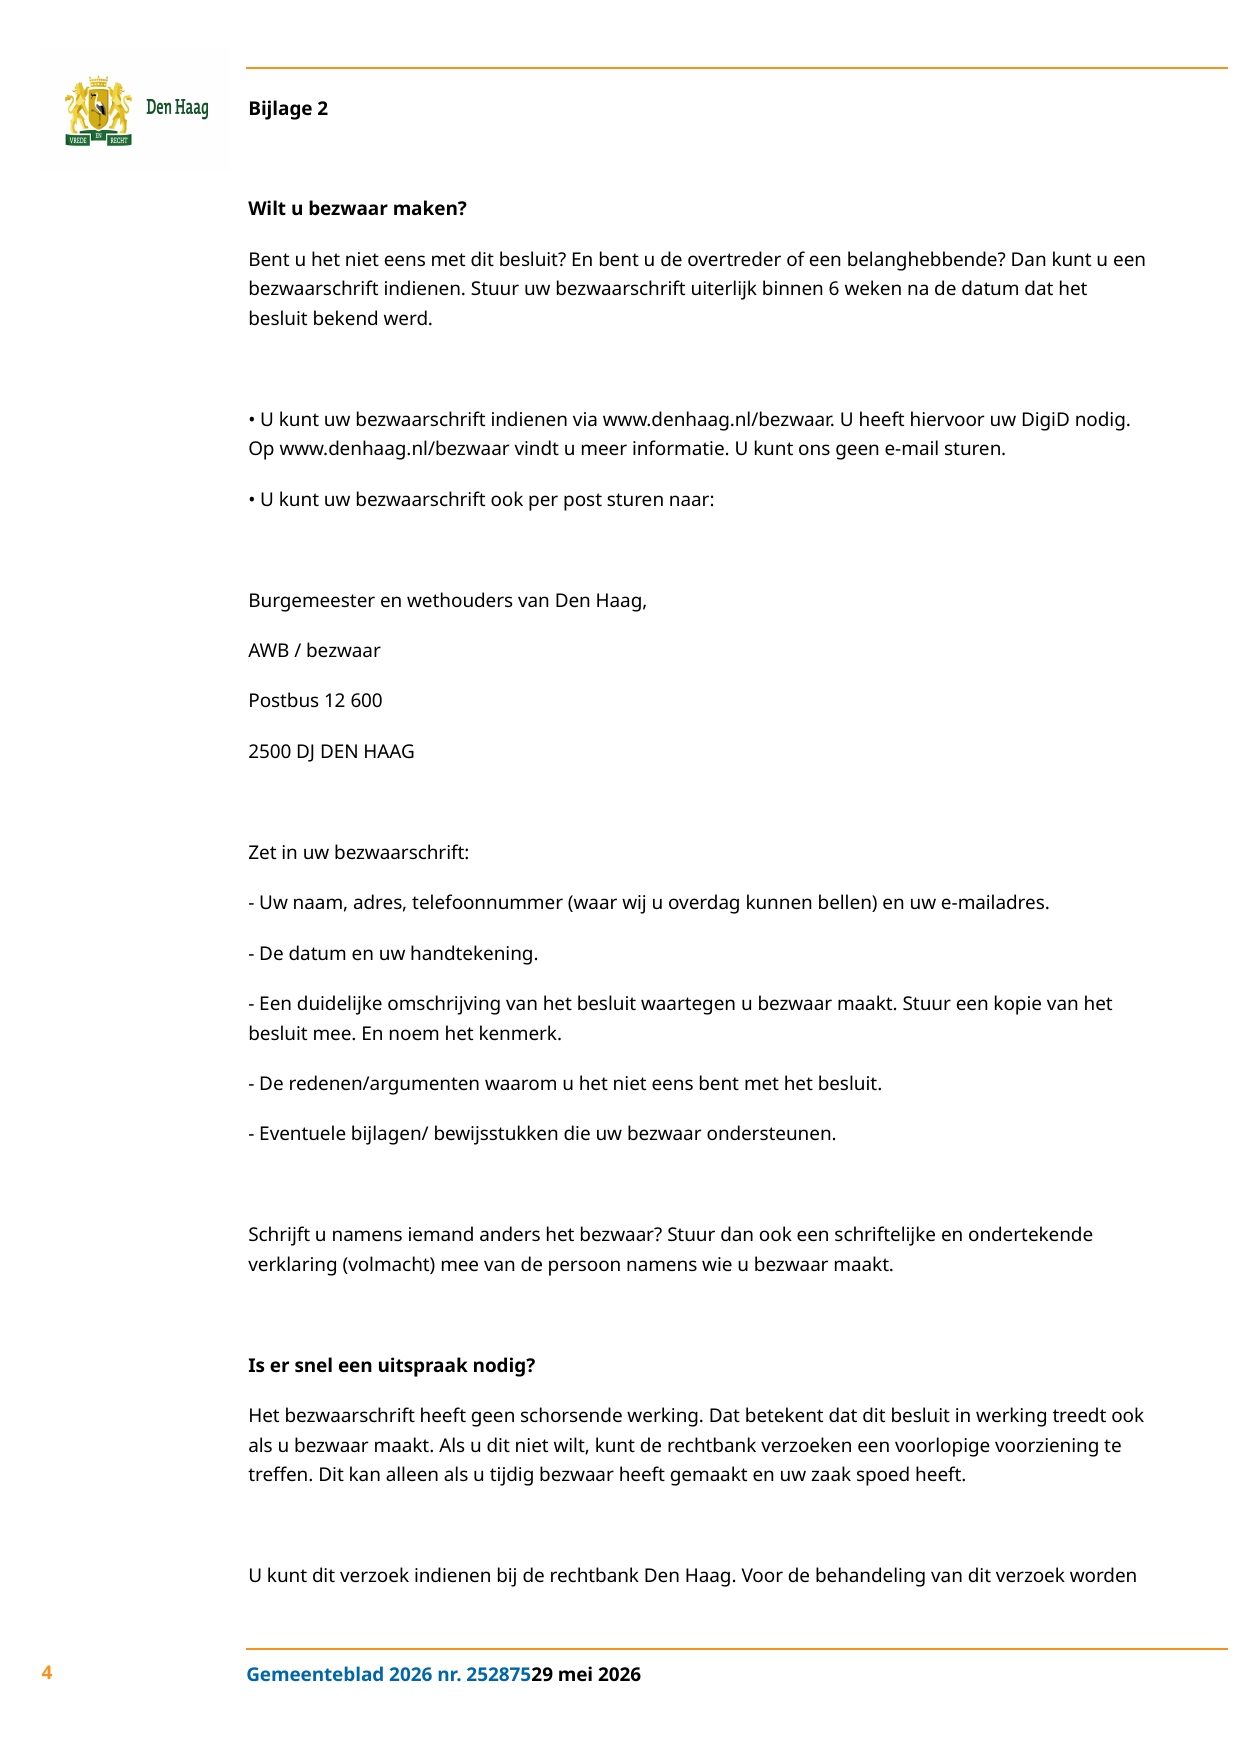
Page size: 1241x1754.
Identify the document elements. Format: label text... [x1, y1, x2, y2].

text Postbus 12 600 [248, 688, 1152, 713]
text • U kunt uw bezwaarschrift indienen via www.denhaag.nl/bezwaar. U heeft hiervoor uw DigiD nodig. Op www.denhaag.nl/bezwaar vindt u meer informatie. U kunt ons geen e-mail sturen. [248, 406, 1152, 461]
text Bent u het niet eens met dit besluit? En bent u de overtreder of een belanghebbende? Dan kunt u een bezwaarschrift indienen. Stuur uw bezwaarschrift uiterlijk binnen 6 weken na de datum dat het besluit bekend werd. [248, 246, 1152, 331]
text U kunt dit verzoek indienen bij de rechtbank Den Haag. Voor de behandeling van dit verzoek worden [248, 1562, 1152, 1588]
text • U kunt uw bezwaarschrift ook per post sturen naar: [248, 486, 1152, 512]
picture [41, 47, 231, 172]
text AWB / bezwaar [248, 637, 1152, 663]
text - De redenen/argumenten waarom u het niet eens bent met het besluit. [248, 1070, 1152, 1096]
text Wilt u bezwaar maken? [248, 196, 1152, 221]
text Zet in uw bezwaarschrift: [248, 839, 1152, 865]
text Burgemeester en wethouders van Den Haag, [248, 587, 1152, 613]
text - De datum en uw handtekening. [248, 940, 1152, 966]
text Het bezwaarschrift heeft geen schorsende werking. Dat betekent dat dit besluit in werking treedt ook als u bezwaar maakt. Als u dit niet wilt, kunt de rechtbank verzoeken een voorlopige voorziening te treffen. Dit kan alleen als u tijdig bezwaar heeft gemaakt en uw zaak spoed heeft. [248, 1402, 1152, 1487]
text Bijlage 2 [248, 95, 1152, 121]
text - Eventuele bijlagen/ bewijsstukken die uw bezwaar ondersteunen. [248, 1121, 1152, 1146]
text - Een duidelijke omschrijving van het besluit waartegen u bezwaar maakt. Stuur een kopie van het besluit mee. En noem het kenmerk. [248, 990, 1152, 1046]
text Schrijft u namens iemand anders het bezwaar? Stuur dan ook een schriftelijke en ondertekende verklaring (volmacht) mee van de persoon namens wie u bezwaar maakt. [248, 1221, 1152, 1277]
text - Uw naam, adres, telefoonnummer (waar wij u overdag kunnen bellen) en uw e-mailadres. [248, 889, 1152, 915]
text Is er snel een uitspraak nodig? [248, 1352, 1152, 1378]
text 2500 DJ DEN HAAG [248, 738, 1152, 764]
